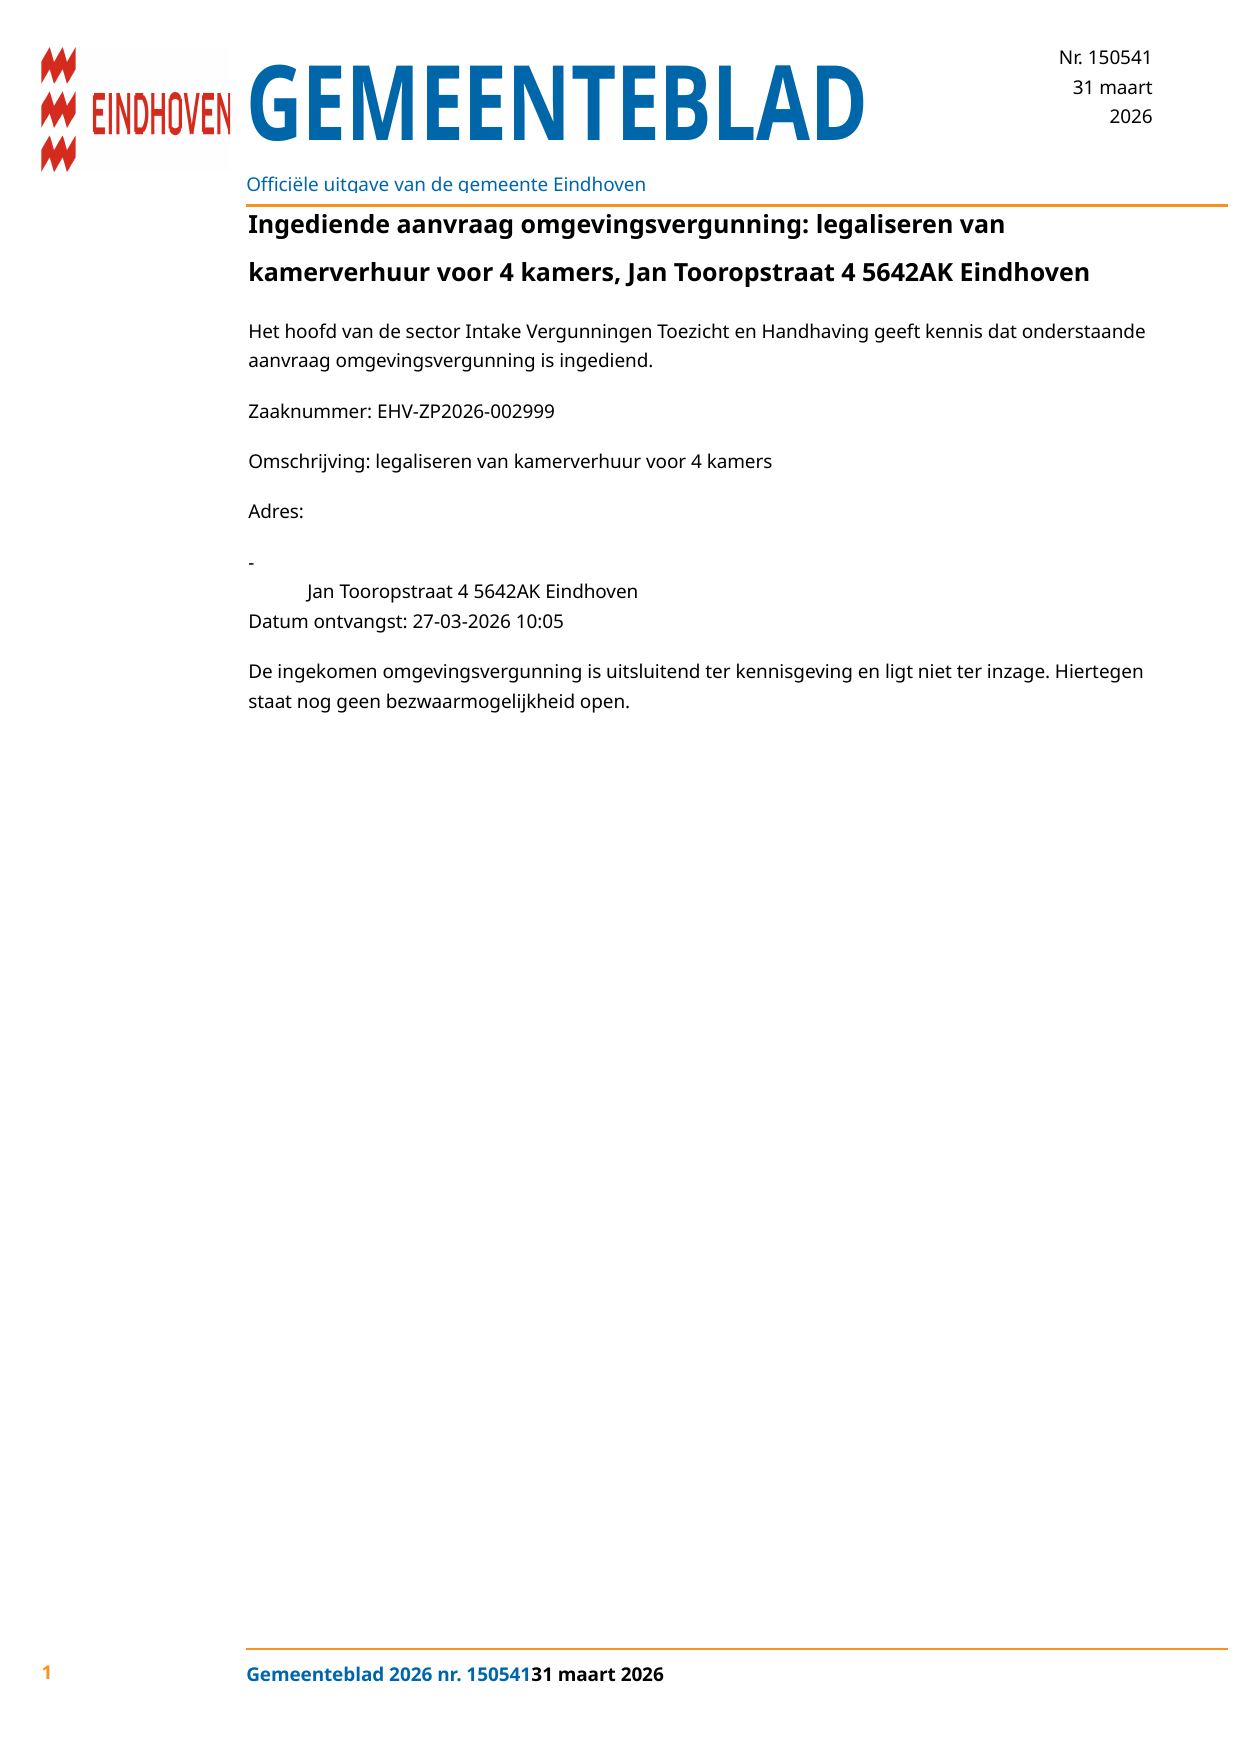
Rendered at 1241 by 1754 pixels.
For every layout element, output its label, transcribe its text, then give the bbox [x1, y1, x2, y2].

text Datum ontvangst: 27-03-2026 10:05 [248, 608, 1152, 634]
text Het hoofd van de sector Intake Vergunningen Toezicht en Handhaving geeft kennis dat onderstaande aanvraag omgevingsvergunning is ingediend. [248, 318, 1152, 373]
text Zaaknummer: EHV-ZP2026-002999 [248, 398, 1152, 424]
text Adres: [248, 499, 1152, 524]
text De ingekomen omgevingsvergunning is uitsluitend ter kennisgeving en ligt niet ter inzage. Hiertegen staat nog geen bezwaarmogelijkheid open. [248, 659, 1152, 714]
list Jan Tooropstraat 4 5642AK Eindhoven [248, 579, 1152, 604]
picture [41, 47, 231, 172]
text Ingediende aanvraag omgevingsvergunning: legaliseren van kamerverhuur voor 4 kamers, Jan Tooropstraat 4 5642AK Eindhoven [248, 207, 1152, 288]
text Omschrijving: legaliseren van kamerverhuur voor 4 kamers [248, 448, 1152, 474]
